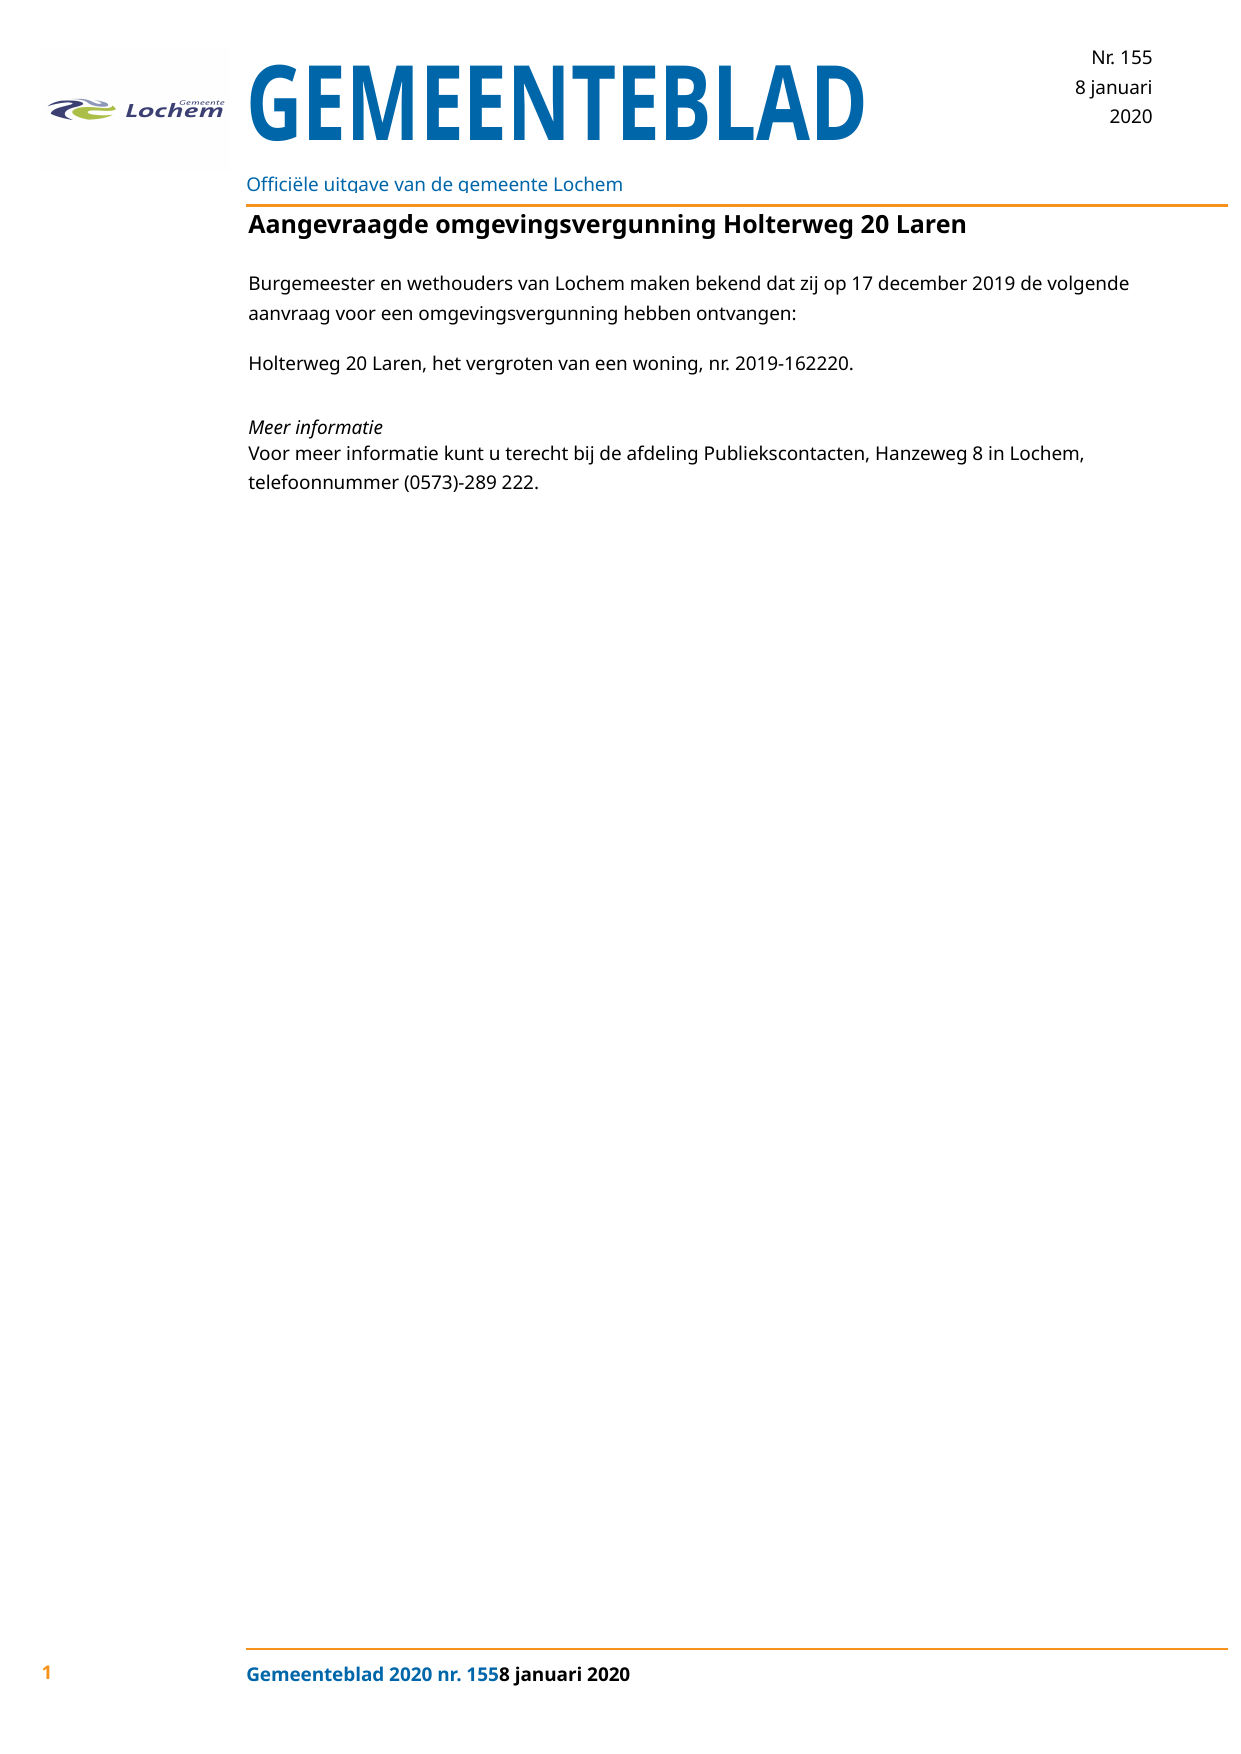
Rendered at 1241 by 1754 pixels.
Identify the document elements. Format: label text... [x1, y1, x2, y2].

text Burgemeester en wethouders van Lochem maken bekend dat zij op 17 december 2019 de volgende aanvraag voor een omgevingsvergunning hebben ontvangen: [248, 270, 1152, 326]
picture [41, 47, 231, 172]
text Aangevraagde omgevingsvergunning Holterweg 20 Laren [248, 207, 1152, 241]
text Meer informatie [248, 414, 1152, 440]
text Voor meer informatie kunt u terecht bij de afdeling Publiekscontacten, Hanzeweg 8 in Lochem, telefoonnummer (0573)-289 222. [248, 440, 1152, 495]
text Holterweg 20 Laren, het vergroten van een woning, nr. 2019-162220. [248, 350, 1152, 376]
